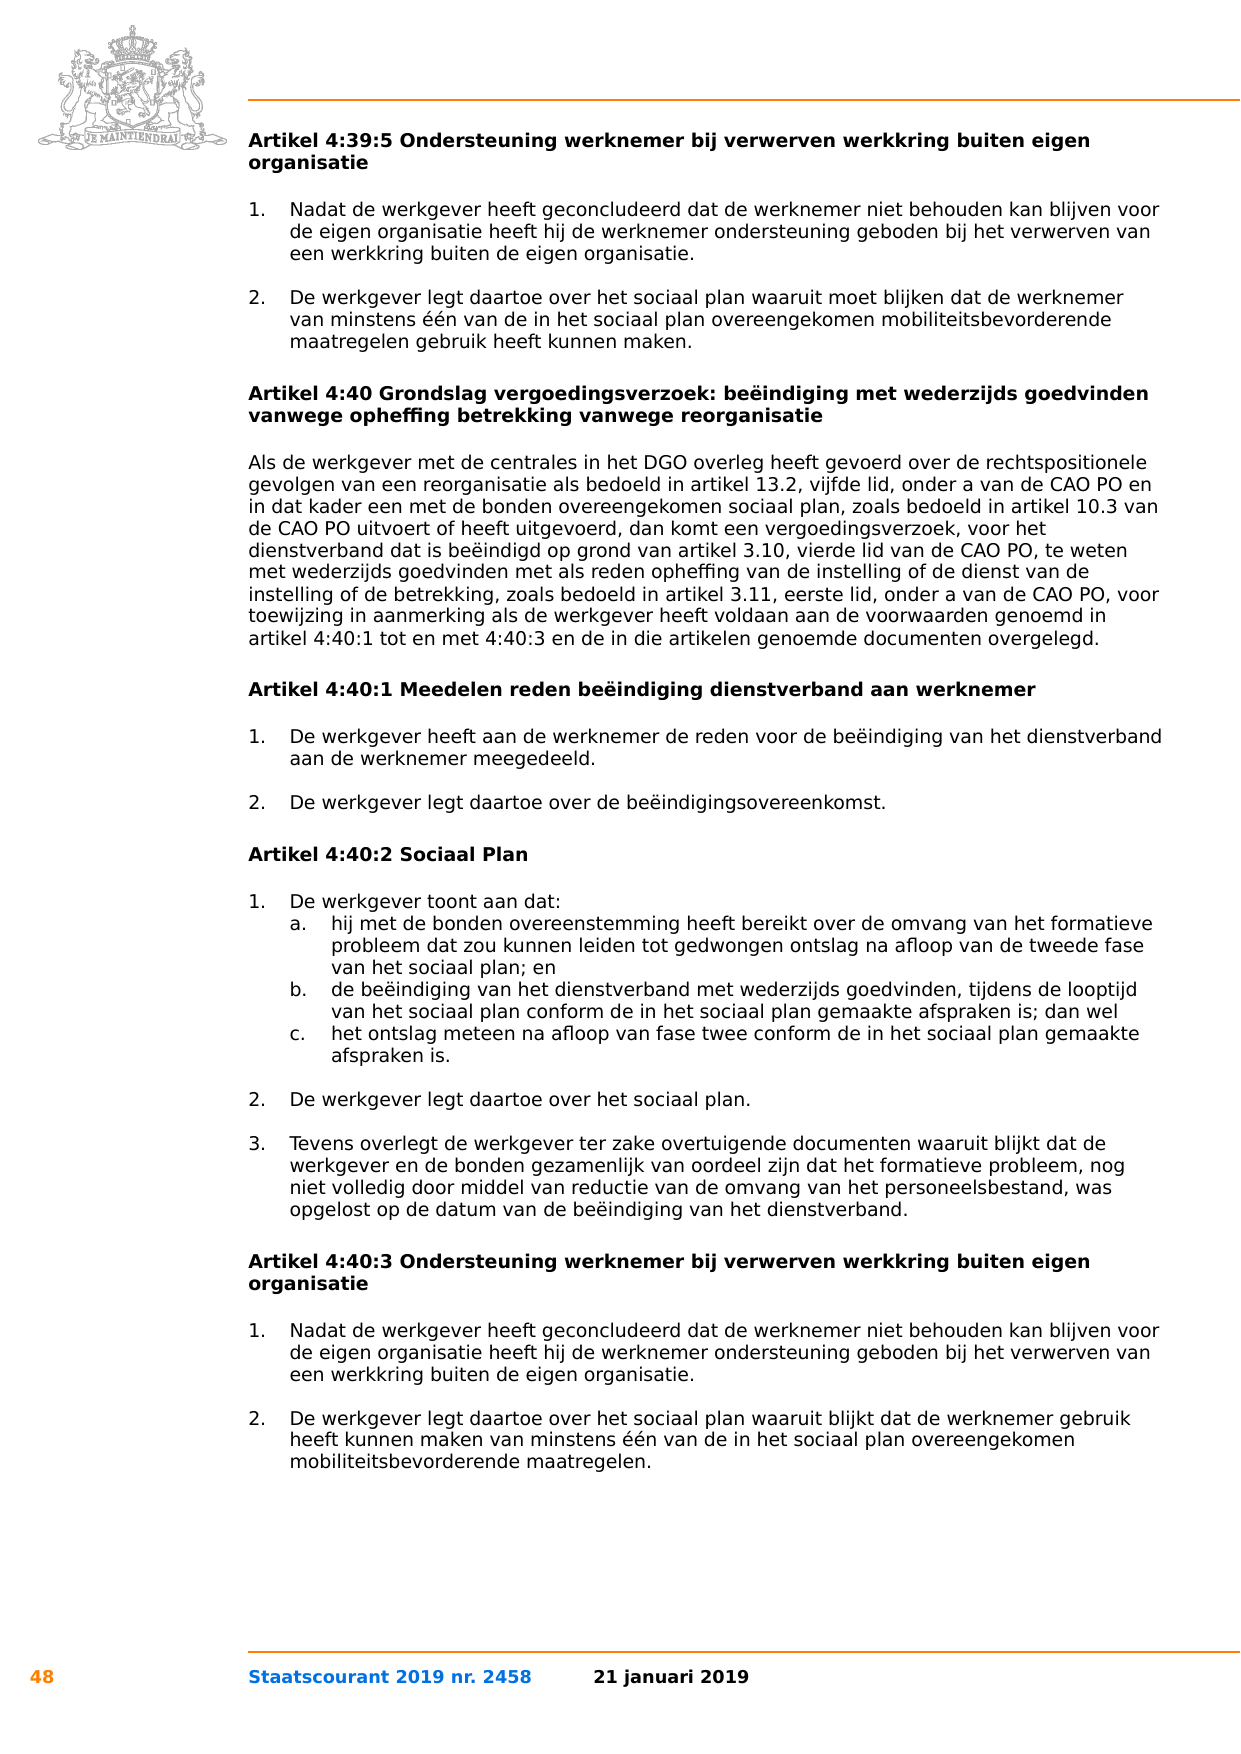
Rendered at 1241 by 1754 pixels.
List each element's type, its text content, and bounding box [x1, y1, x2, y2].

text 2. De werkgever legt daartoe over het sociaal plan waaruit moet blijken dat de werknemer van minstens één van de in het sociaal plan overeengekomen mobiliteitsbevorderende maatregelen gebruik heeft kunnen maken. [248, 287, 1163, 353]
text b. de beëindiging van het dienstverband met wederzijds goedvinden, tijdens de looptijd van het sociaal plan conform de in het sociaal plan gemaakte afspraken is; dan wel [289, 979, 1163, 1023]
text Als de werkgever met de centrales in het DGO overleg heeft gevoerd over de rechtspositionele gevolgen van een reorganisatie als bedoeld in artikel 13.2, vijfde lid, onder a van de CAO PO en in dat kader een met de bonden overeengekomen sociaal plan, zoals bedoeld in artikel 10.3 van de CAO PO uitvoert of heeft uitgevoerd, dan komt een vergoedingsverzoek, voor het dienstverband dat is beëindigd op grond van artikel 3.10, vierde lid van de CAO PO, te weten met wederzijds goedvinden met als reden opheffing van de instelling of de dienst van de instelling of de betrekking, zoals bedoeld in artikel 3.11, eerste lid, onder a van de CAO PO, voor toewijzing in aanmerking als de werkgever heeft voldaan aan de voorwaarden genoemd in artikel 4:40:1 tot en met 4:40:3 en de in die artikelen genoemde documenten overgelegd. [248, 452, 1163, 649]
text 2. De werkgever legt daartoe over de beëindigingsovereenkomst. [248, 792, 1163, 814]
subtitle Artikel 4:40:1 Meedelen reden beëindiging dienstverband aan werknemer [248, 679, 1163, 701]
text 2. De werkgever legt daartoe over het sociaal plan waaruit blijkt dat de werknemer gebruik heeft kunnen maken van minstens één van de in het sociaal plan overeengekomen mobiliteitsbevorderende maatregelen. [248, 1407, 1163, 1473]
subtitle Artikel 4:39:5 Ondersteuning werknemer bij verwerven werkkring buiten eigen organisatie [248, 130, 1163, 174]
subtitle Artikel 4:40:3 Ondersteuning werknemer bij verwerven werkkring buiten eigen organisatie [248, 1251, 1163, 1294]
text 2. De werkgever legt daartoe over het sociaal plan. [248, 1089, 1163, 1111]
text a. hij met de bonden overeenstemming heeft bereikt over de omvang van het formatieve probleem dat zou kunnen leiden tot gedwongen ontslag na afloop van de tweede fase van het sociaal plan; en [289, 913, 1163, 979]
text 1. De werkgever toont aan dat: [248, 891, 1163, 913]
text 1. Nadat de werkgever heeft geconcludeerd dat de werknemer niet behouden kan blijven voor de eigen organisatie heeft hij de werknemer ondersteuning geboden bij het verwerven van een werkkring buiten de eigen organisatie. [248, 199, 1163, 265]
text 3. Tevens overlegt de werkgever ter zake overtuigende documenten waaruit blijkt dat de werkgever en de bonden gezamenlijk van oordeel zijn dat het formatieve probleem, nog niet volledig door middel van reductie van de omvang van het personeelsbestand, was opgelost op de datum van de beëindiging van het dienstverband. [248, 1133, 1163, 1221]
text c. het ontslag meteen na afloop van fase twee conform de in het sociaal plan gemaakte afspraken is. [289, 1023, 1163, 1067]
subtitle Artikel 4:40 Grondslag vergoedingsverzoek: beëindiging met wederzijds goedvinden vanwege opheffing betrekking vanwege reorganisatie [248, 383, 1163, 427]
text 1. De werkgever heeft aan de werknemer de reden voor de beëindiging van het dienstverband aan de werknemer meegedeeld. [248, 726, 1163, 770]
text 1. Nadat de werkgever heeft geconcludeerd dat de werknemer niet behouden kan blijven voor de eigen organisatie heeft hij de werknemer ondersteuning geboden bij het verwerven van een werkkring buiten de eigen organisatie. [248, 1319, 1163, 1386]
subtitle Artikel 4:40:2 Sociaal Plan [248, 844, 1163, 866]
picture [38, 25, 227, 150]
